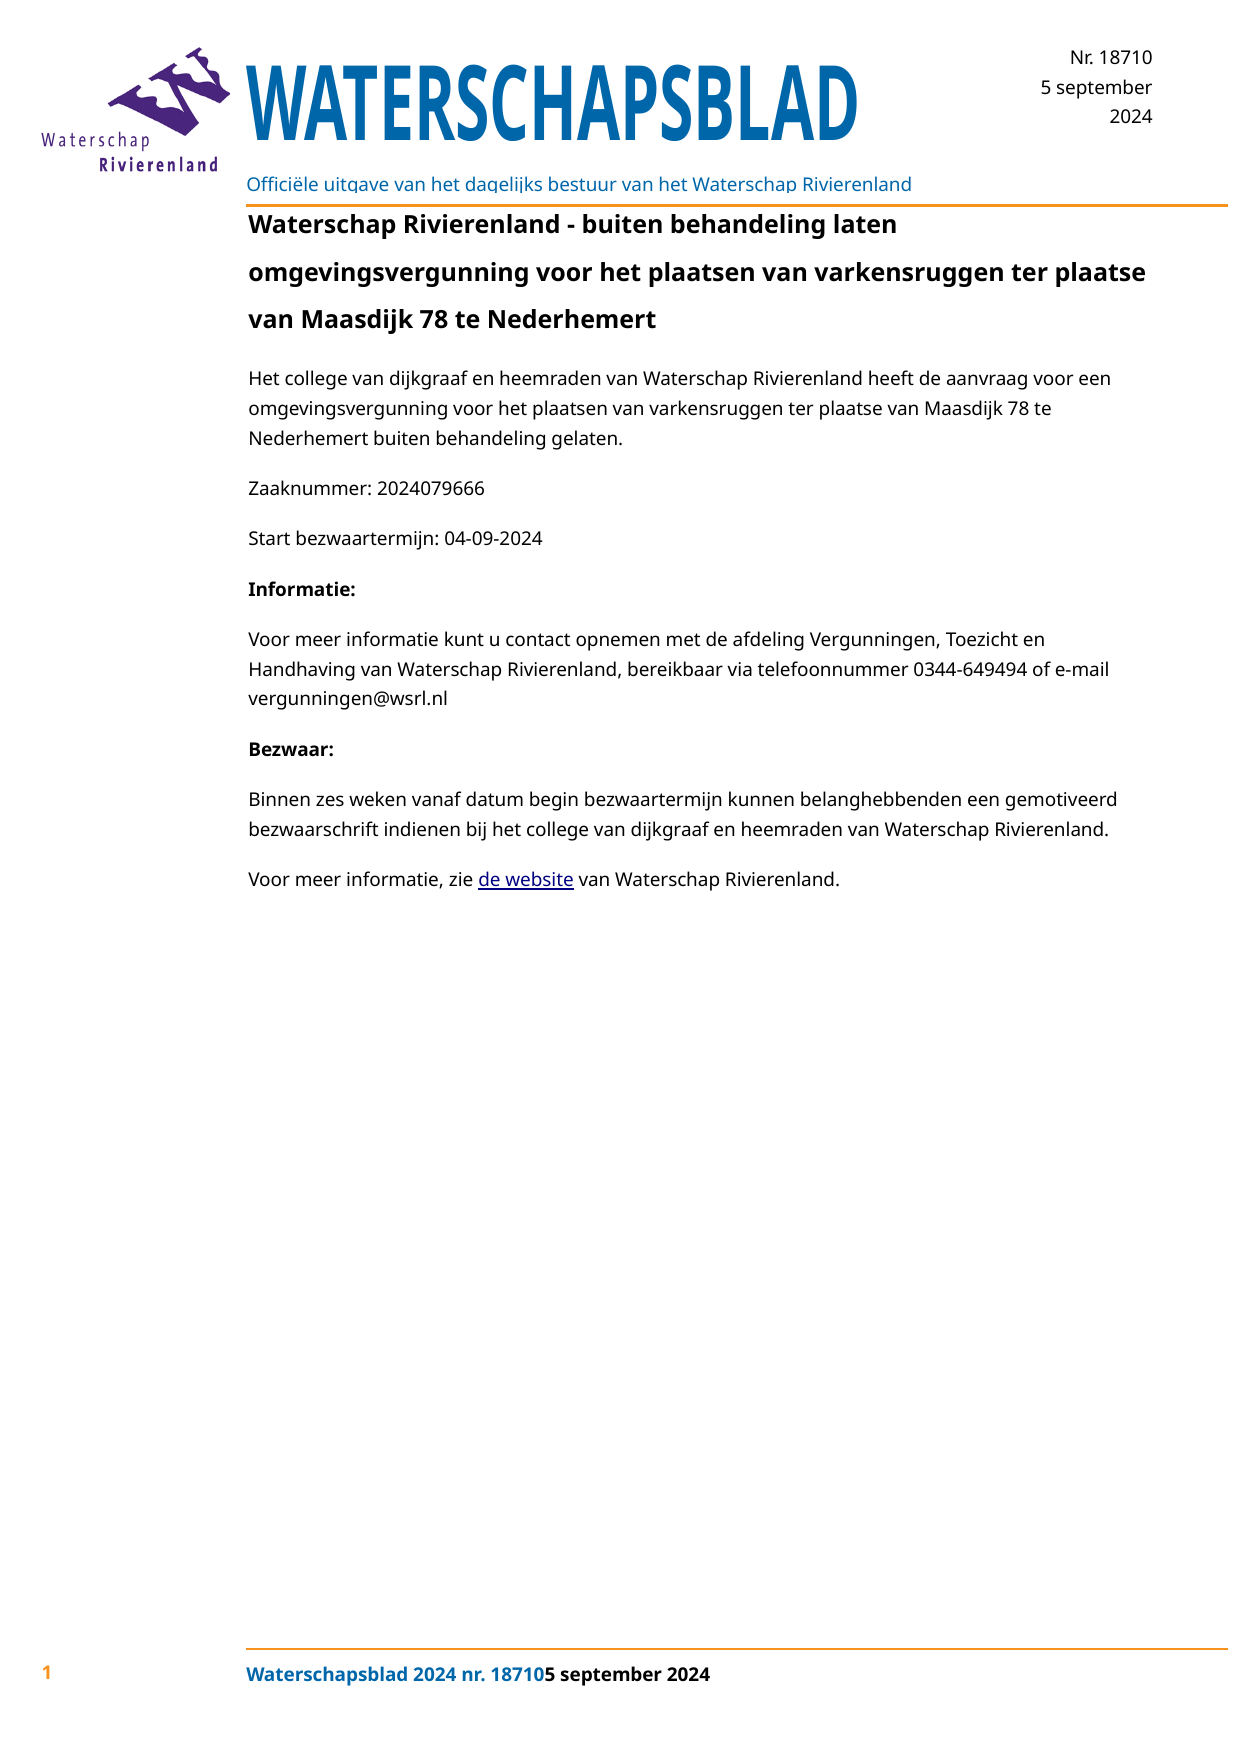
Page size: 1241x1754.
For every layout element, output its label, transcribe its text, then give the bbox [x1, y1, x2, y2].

text Voor meer informatie, zie de website van Waterschap Rivierenland. [248, 866, 1152, 892]
text Binnen zes weken vanaf datum begin bezwaartermijn kunnen belanghebbenden een gemotiveerd bezwaarschrift indienen bij het college van dijkgraaf en heemraden van Waterschap Rivierenland. [248, 786, 1152, 842]
picture [41, 47, 231, 172]
text Waterschap Rivierenland - buiten behandeling laten omgevingsvergunning voor het plaatsen van varkensruggen ter plaatse van Maasdijk 78 te Nederhemert [248, 207, 1152, 336]
text Voor meer informatie kunt u contact opnemen met de afdeling Vergunningen, Toezicht en Handhaving van Waterschap Rivierenland, bereikbaar via telefoonnummer 0344-649494 of e-mail vergunningen@wsrl.nl [248, 626, 1152, 711]
text Het college van dijkgraaf en heemraden van Waterschap Rivierenland heeft de aanvraag voor een omgevingsvergunning voor het plaatsen van varkensruggen ter plaatse van Maasdijk 78 te Nederhemert buiten behandeling gelaten. [248, 366, 1152, 450]
text Start bezwaartermijn: 04-09-2024 [248, 526, 1152, 551]
text Zaaknummer: 2024079666 [248, 475, 1152, 501]
text Informatie: [248, 576, 1152, 602]
text Bezwaar: [248, 736, 1152, 762]
